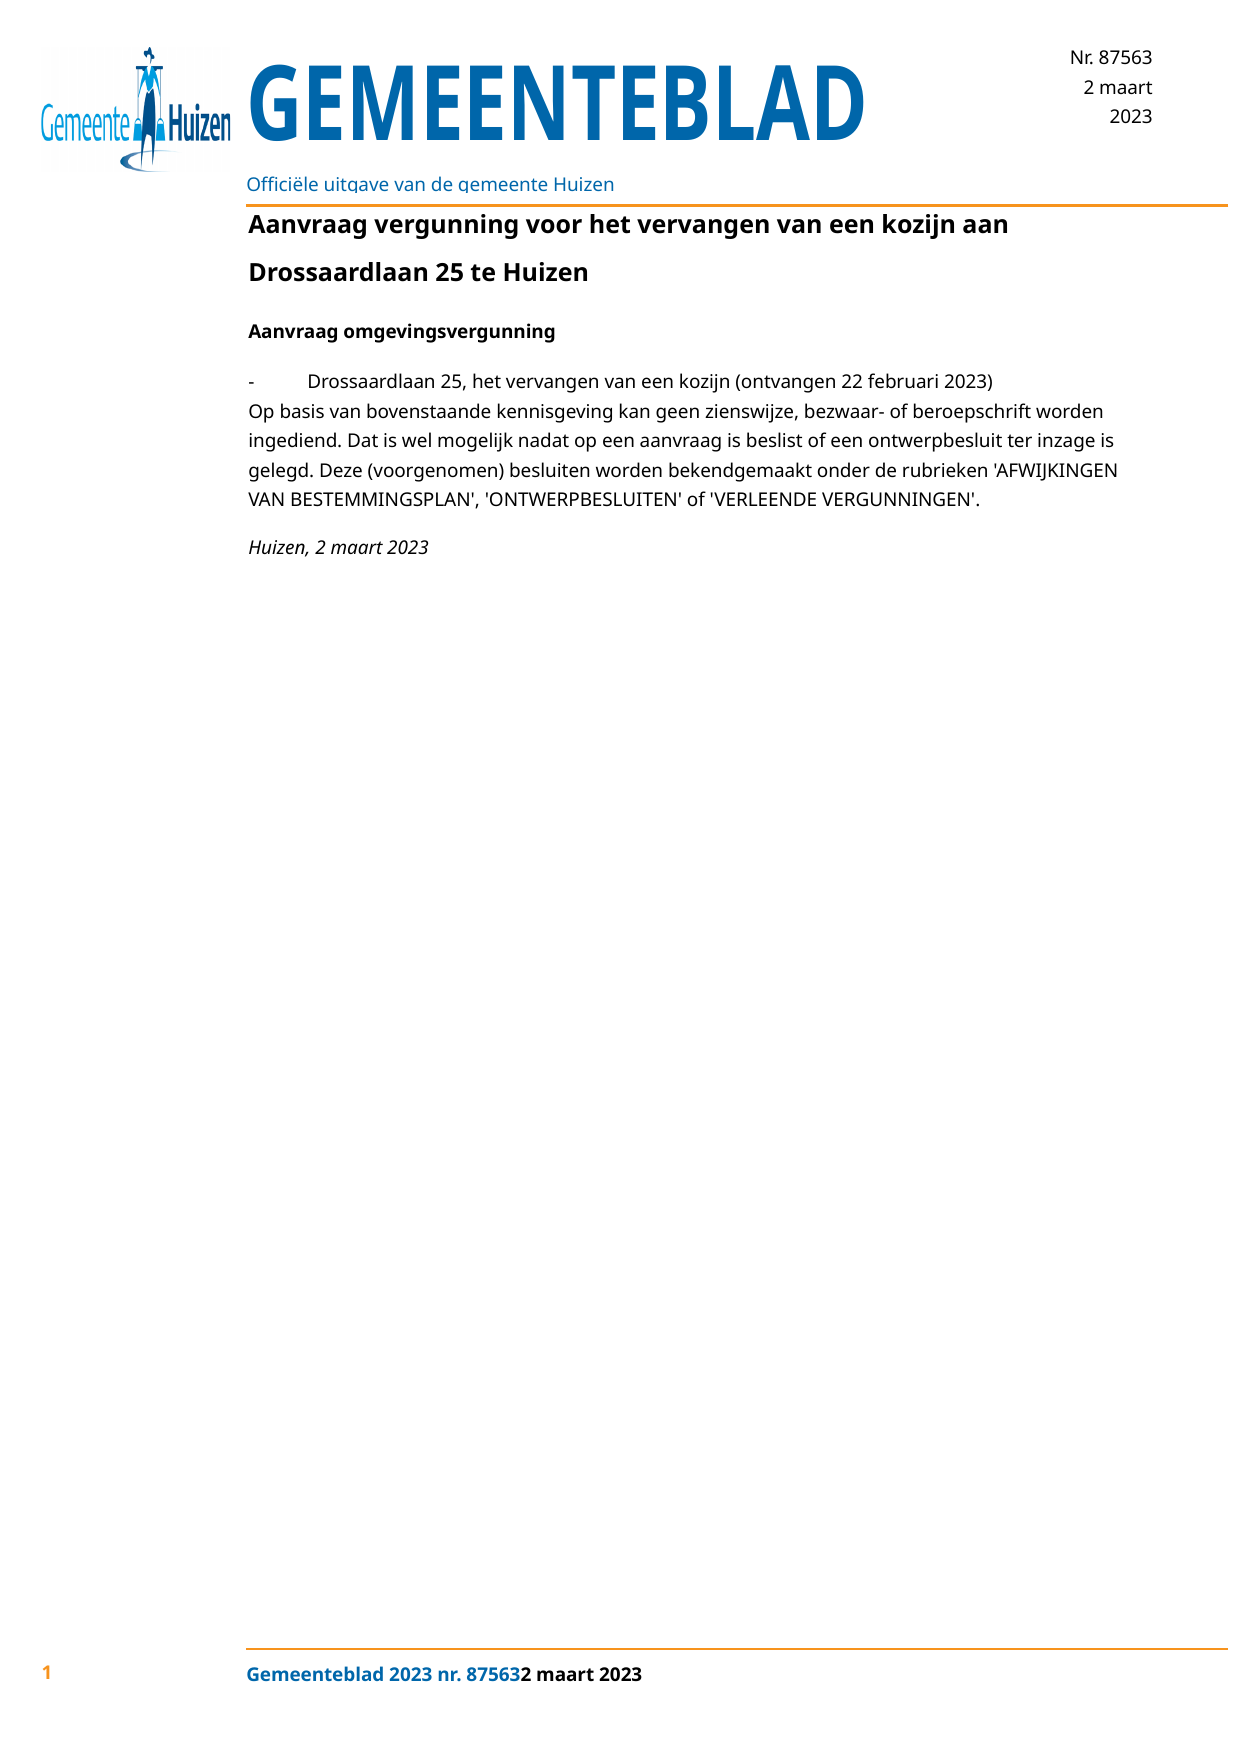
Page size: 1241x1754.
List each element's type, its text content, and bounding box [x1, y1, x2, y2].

list Drossaardlaan 25, het vervangen van een kozijn (ontvangen 22 februari 2023) [248, 368, 1152, 394]
text Op basis van bovenstaande kennisgeving kan geen zienswijze, bezwaar- of beroepschrift worden ingediend. Dat is wel mogelijk nadat op een aanvraag is beslist of een ontwerpbesluit ter inzage is gelegd. Deze (voorgenomen) besluiten worden bekendgemaakt onder de rubrieken 'AFWIJKINGEN VAN BESTEMMINGSPLAN', 'ONTWERPBESLUITEN' of 'VERLEENDE VERGUNNINGEN'. [248, 398, 1152, 512]
text Aanvraag vergunning voor het vervangen van een kozijn aan Drossaardlaan 25 te Huizen [248, 207, 1152, 288]
picture [41, 47, 231, 172]
text Aanvraag omgevingsvergunning [248, 318, 1152, 344]
text Huizen, 2 maart 2023 [248, 534, 1152, 560]
